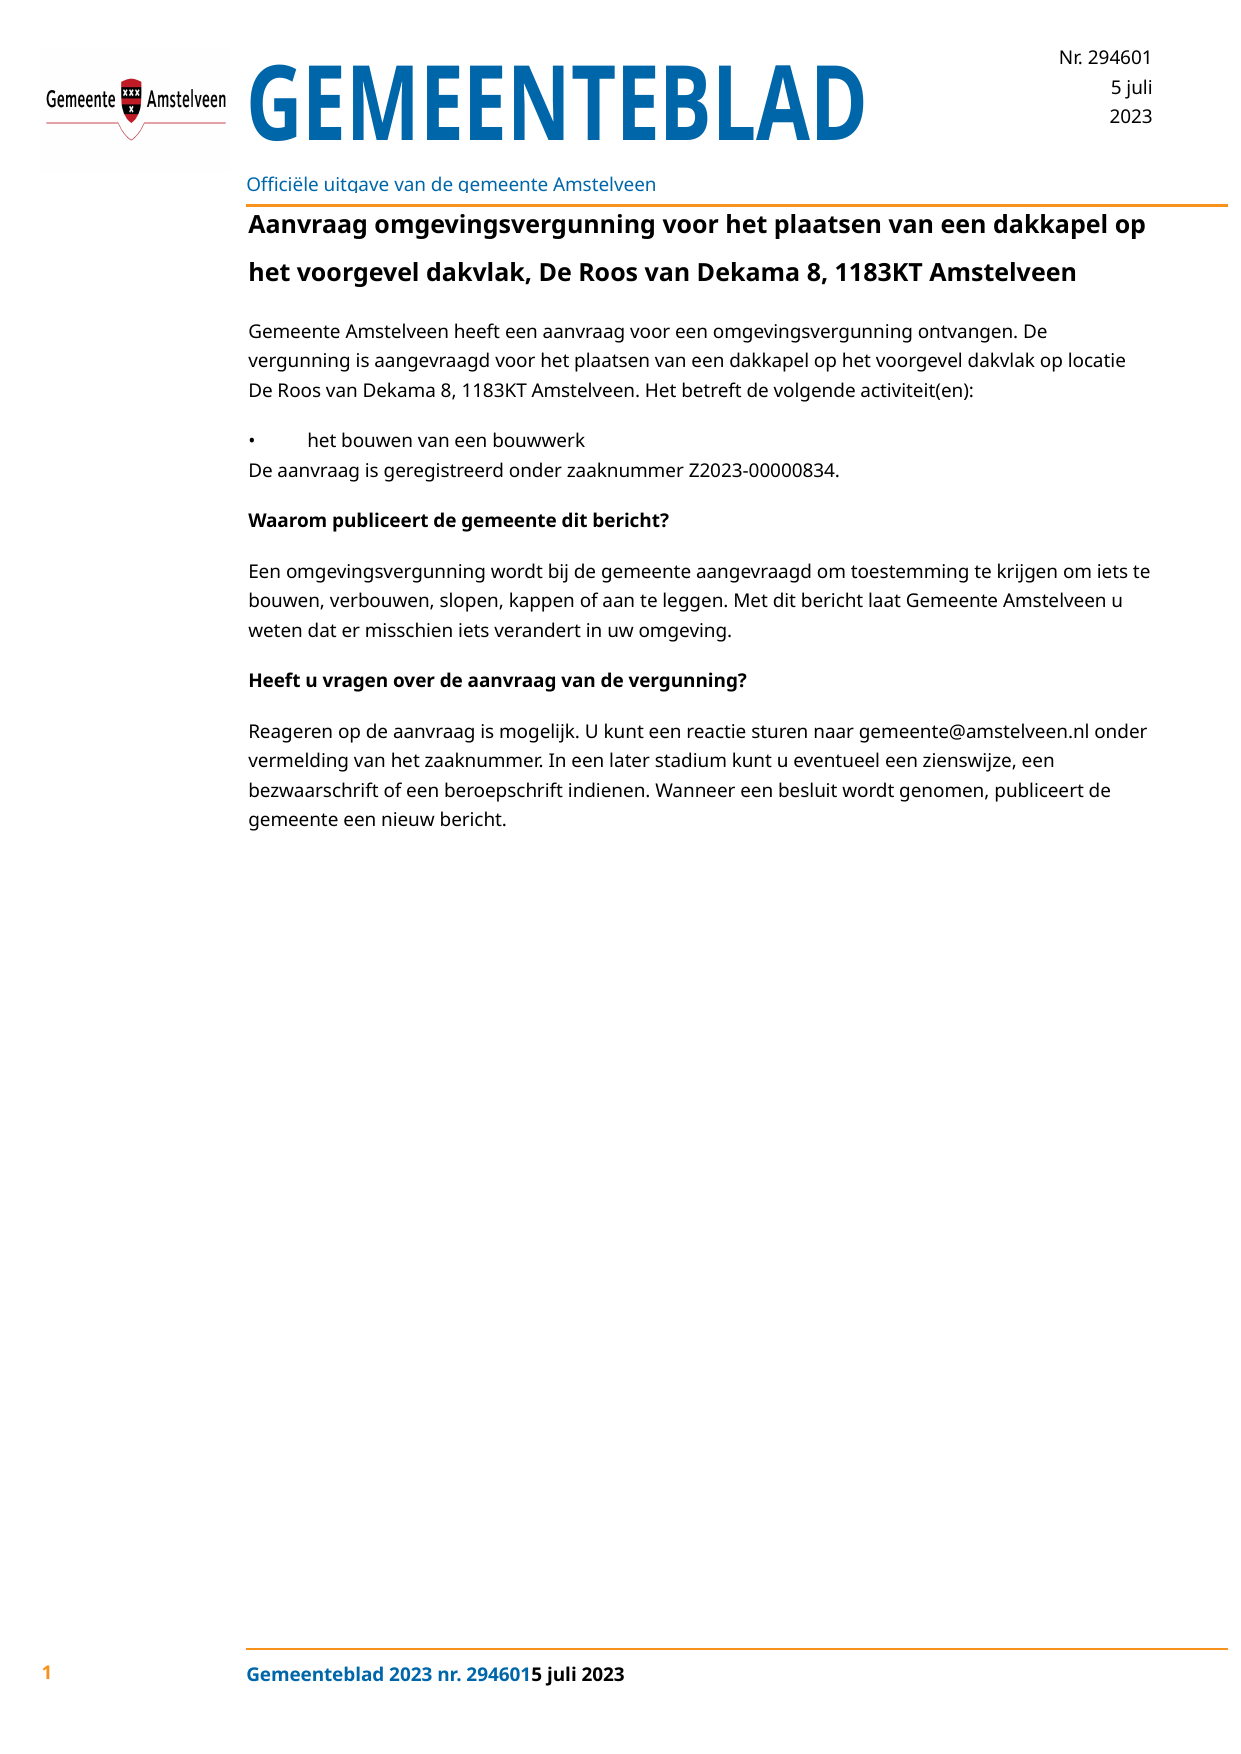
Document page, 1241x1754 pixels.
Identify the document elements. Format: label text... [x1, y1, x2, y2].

text Heeft u vragen over de aanvraag van de vergunning? [248, 667, 1152, 693]
text Aanvraag omgevingsvergunning voor het plaatsen van een dakkapel op het voorgevel dakvlak, De Roos van Dekama 8, 1183KT Amstelveen [248, 207, 1152, 288]
text De aanvraag is geregistreerd onder zaaknummer Z2023-00000834. [248, 457, 1152, 483]
text Gemeente Amstelveen heeft een aanvraag voor een omgevingsvergunning ontvangen. De vergunning is aangevraagd voor het plaatsen van een dakkapel op het voorgevel dakvlak op locatie De Roos van Dekama 8, 1183KT Amstelveen. Het betreft de volgende activiteit(en): [248, 318, 1152, 403]
text Een omgevingsvergunning wordt bij de gemeente aangevraagd om toestemming te krijgen om iets te bouwen, verbouwen, slopen, kappen of aan te leggen. Met dit bericht laat Gemeente Amstelveen u weten dat er misschien iets verandert in uw omgeving. [248, 558, 1152, 643]
list het bouwen van een bouwwerk [248, 427, 1152, 453]
text Reageren op de aanvraag is mogelijk. U kunt een reactie sturen naar gemeente@amstelveen.nl onder vermelding van het zaaknummer. In een later stadium kunt u eventueel een zienswijze, een bezwaarschrift of een beroepschrift indienen. Wanneer een besluit wordt genomen, publiceert de gemeente een nieuw bericht. [248, 718, 1152, 832]
text Waarom publiceert de gemeente dit bericht? [248, 507, 1152, 533]
picture [41, 47, 231, 172]
